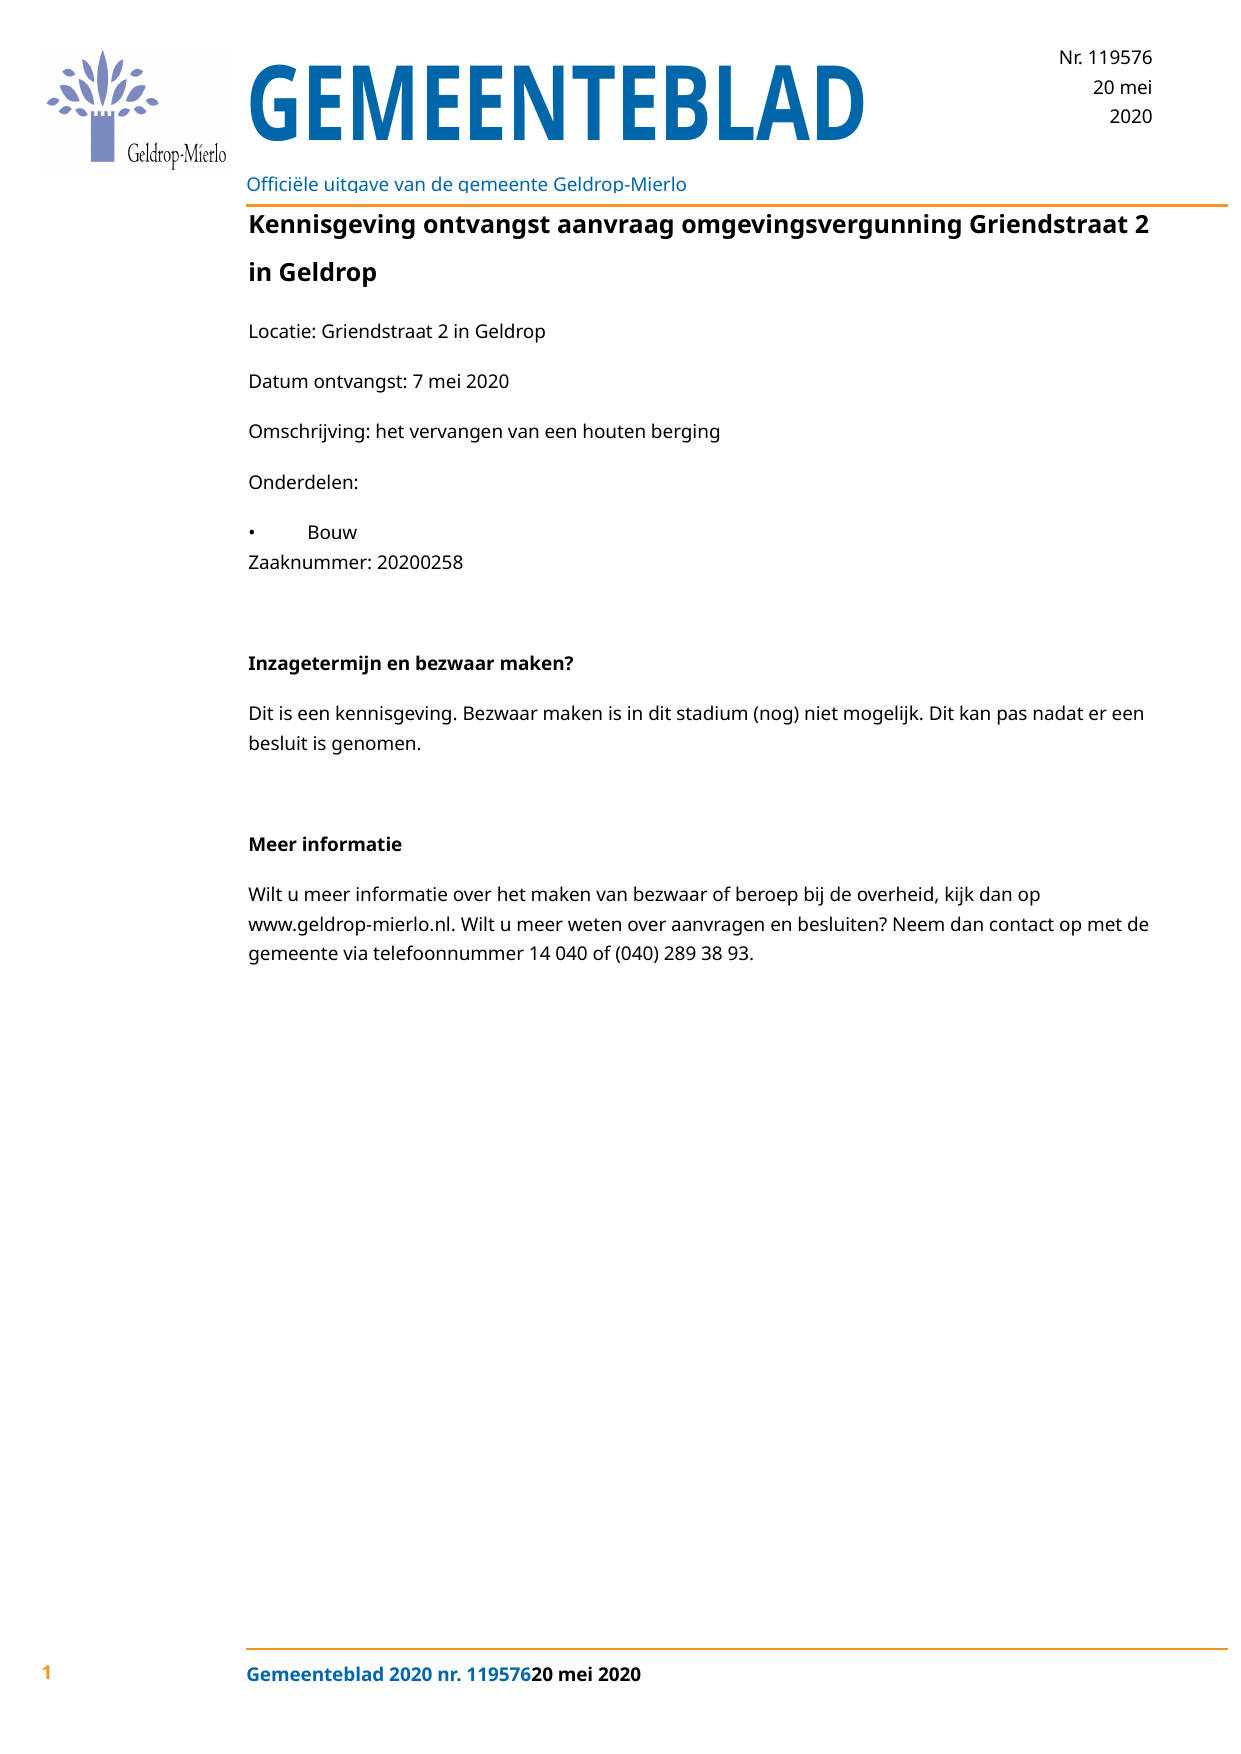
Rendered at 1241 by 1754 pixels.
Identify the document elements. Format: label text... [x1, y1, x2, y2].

text Inzagetermijn en bezwaar maken? [248, 650, 1152, 676]
text Kennisgeving ontvangst aanvraag omgevingsvergunning Griendstraat 2 in Geldrop [248, 207, 1152, 288]
list Bouw [248, 519, 1152, 545]
text Wilt u meer informatie over het maken van bezwaar of beroep bij de overheid, kijk dan op www.geldrop-mierlo.nl. Wilt u meer weten over aanvragen en besluiten? Neem dan contact op met de gemeente via telefoonnummer 14 040 of (040) 289 38 93. [248, 881, 1152, 966]
text Dit is een kennisgeving. Bezwaar maken is in dit stadium (nog) niet mogelijk. Dit kan pas nadat er een besluit is genomen. [248, 700, 1152, 756]
text Meer informatie [248, 831, 1152, 857]
text Zaaknummer: 20200258 [248, 549, 1152, 575]
text Omschrijving: het vervangen van een houten berging [248, 419, 1152, 444]
text Locatie: Griendstraat 2 in Geldrop [248, 318, 1152, 344]
text Datum ontvangst: 7 mei 2020 [248, 368, 1152, 394]
text Onderdelen: [248, 469, 1152, 495]
picture [41, 47, 231, 172]
